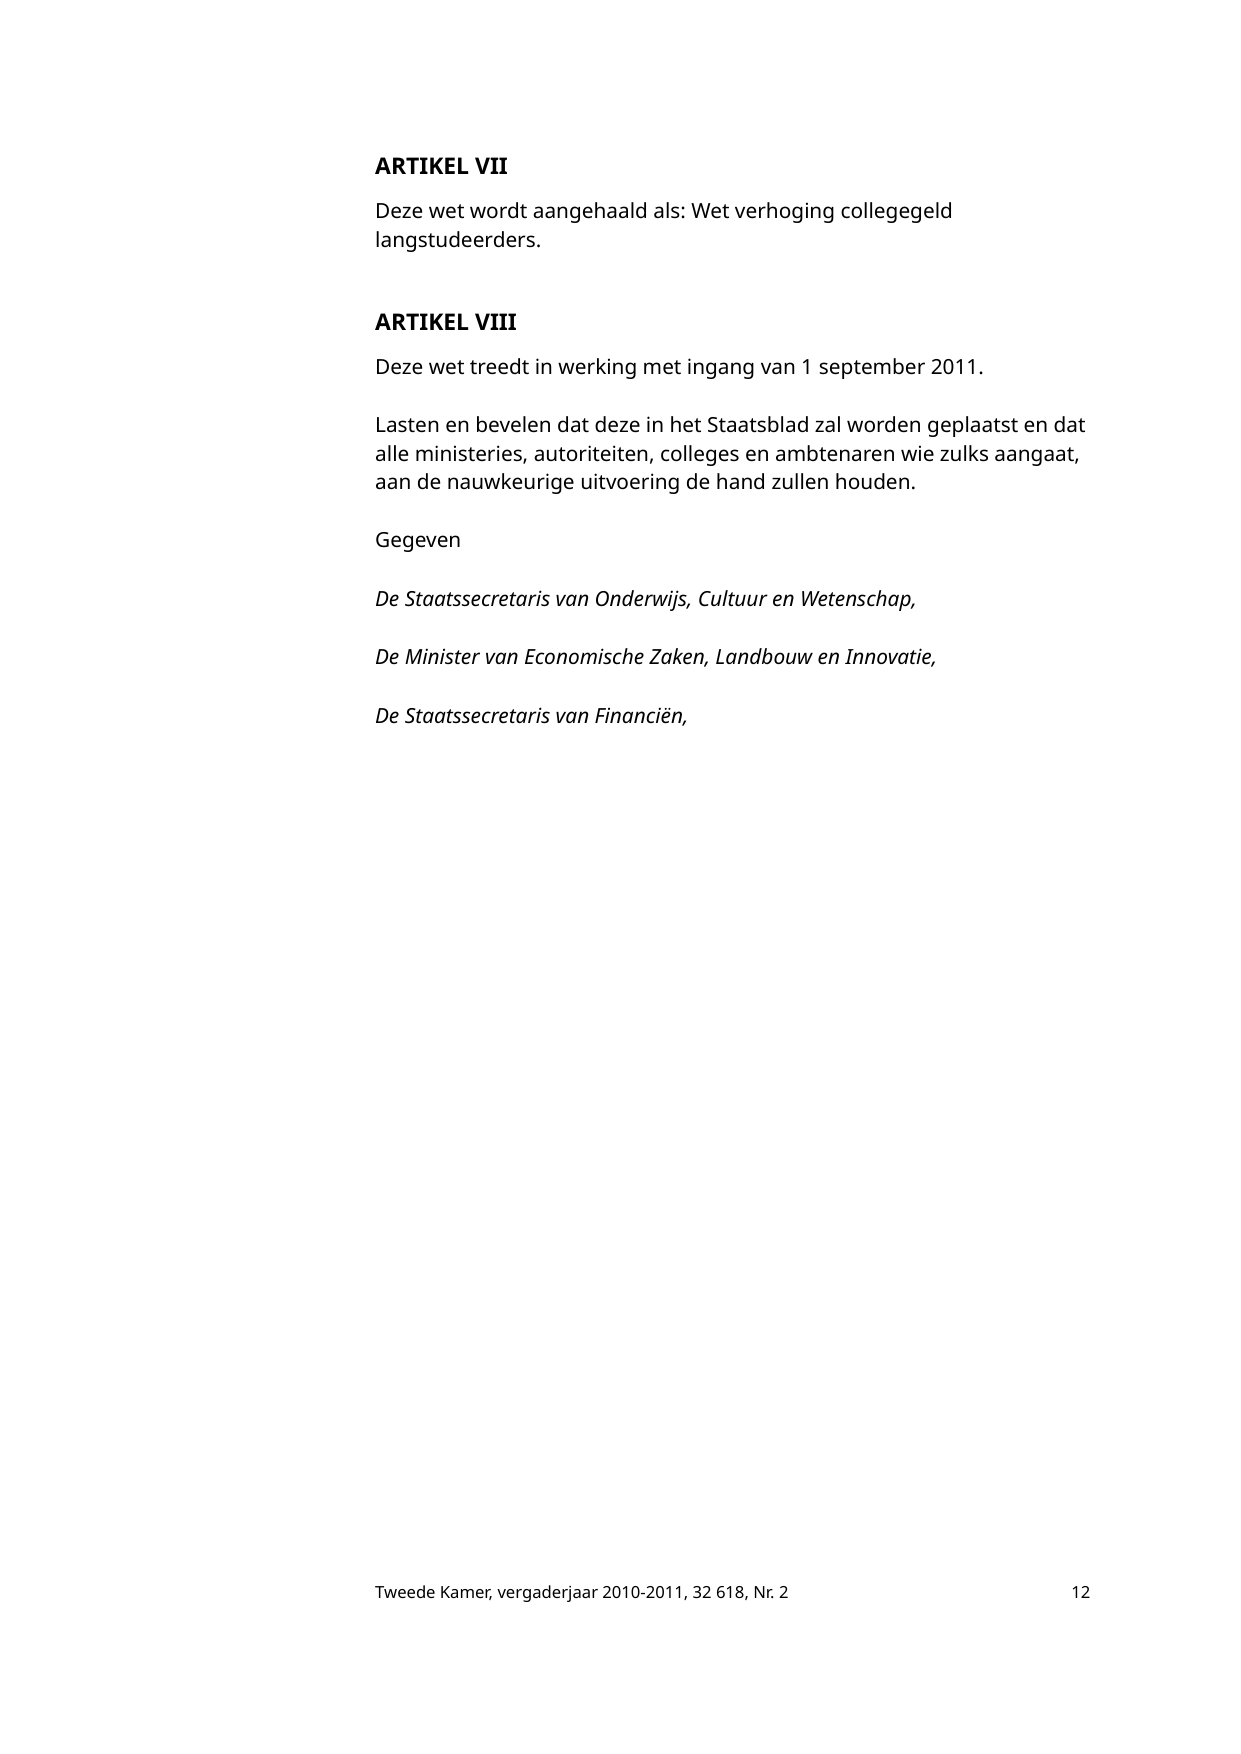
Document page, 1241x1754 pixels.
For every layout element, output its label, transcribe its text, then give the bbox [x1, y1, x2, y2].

subtitle ARTIKEL VIII [375, 306, 1090, 337]
text De Staatssecretaris van Onderwijs, Cultuur en Wetenschap, [375, 584, 1090, 612]
text Gegeven [375, 526, 1090, 554]
text Deze wet wordt aangehaald als: Wet verhoging collegegeld langstudeerders. [375, 196, 1090, 253]
subtitle ARTIKEL VII [375, 150, 1090, 181]
text Lasten en bevelen dat deze in het Staatsblad zal worden geplaatst en dat alle ministeries, autoriteiten, colleges en ambtenaren wie zulks aangaat, aan de nauwkeurige uitvoering de hand zullen houden. [375, 410, 1090, 496]
text De Staatssecretaris van Financiën, [375, 701, 1090, 729]
text De Minister van Economische Zaken, Landbouw en Innovatie, [375, 642, 1090, 671]
text Deze wet treedt in werking met ingang van 1 september 2011. [375, 352, 1090, 380]
